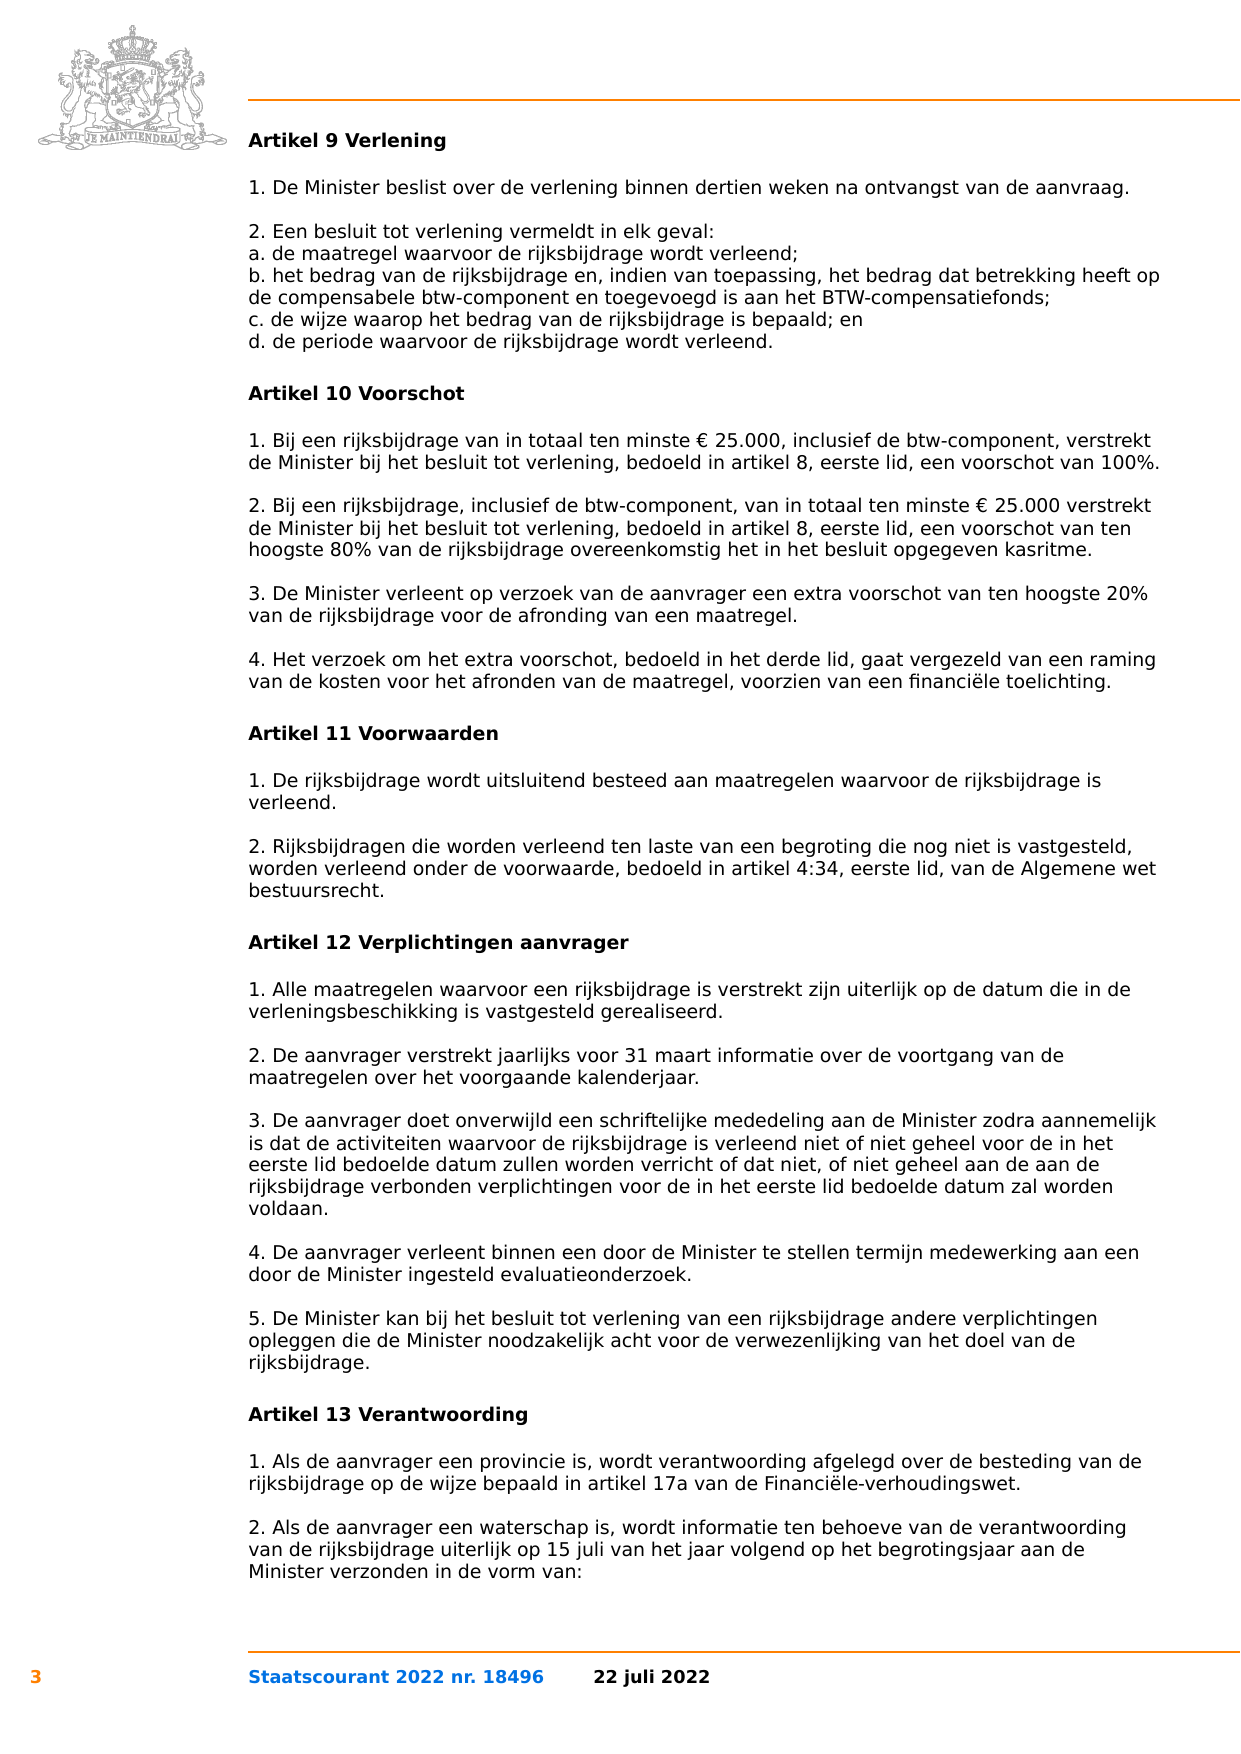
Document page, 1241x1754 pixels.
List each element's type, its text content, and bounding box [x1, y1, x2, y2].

subtitle Artikel 9 Verlening [248, 130, 1163, 152]
text 2. Bij een rijksbijdrage, inclusief de btw-component, van in totaal ten minste € 25.000 verstrekt de Minister bij het besluit tot verlening, bedoeld in artikel 8, eerste lid, een voorschot van ten hoogste 80% van de rijksbijdrage overeenkomstig het in het besluit opgegeven kasritme. [248, 495, 1163, 561]
text 1. Als de aanvrager een provincie is, wordt verantwoording afgelegd over de besteding van de rijksbijdrage op de wijze bepaald in artikel 17a van de Financiële-verhoudingswet. [248, 1451, 1163, 1495]
subtitle Artikel 12 Verplichtingen aanvrager [248, 932, 1163, 954]
text 2. Een besluit tot verlening vermeldt in elk geval: [248, 221, 1163, 243]
text 5. De Minister kan bij het besluit tot verlening van een rijksbijdrage andere verplichtingen opleggen die de Minister noodzakelijk acht voor de verwezenlijking van het doel van de rijksbijdrage. [248, 1308, 1163, 1374]
text 2. De aanvrager verstrekt jaarlijks voor 31 maart informatie over de voortgang van de maatregelen over het voorgaande kalenderjaar. [248, 1044, 1163, 1088]
text b. het bedrag van de rijksbijdrage en, indien van toepassing, het bedrag dat betrekking heeft op de compensabele btw-component en toegevoegd is aan het BTW-compensatiefonds; [248, 265, 1163, 309]
text 1. Alle maatregelen waarvoor een rijksbijdrage is verstrekt zijn uiterlijk op de datum die in de verleningsbeschikking is vastgesteld gerealiseerd. [248, 979, 1163, 1023]
text 2. Als de aanvrager een waterschap is, wordt informatie ten behoeve van de verantwoording van de rijksbijdrage uiterlijk op 15 juli van het jaar volgend op het begrotingsjaar aan de Minister verzonden in de vorm van: [248, 1517, 1163, 1583]
text 4. Het verzoek om het extra voorschot, bedoeld in het derde lid, gaat vergezeld van een raming van de kosten voor het afronden van de maatregel, voorzien van een financiële toelichting. [248, 649, 1163, 693]
text 3. De aanvrager doet onverwijld een schriftelijke mededeling aan de Minister zodra aannemelijk is dat de activiteiten waarvoor de rijksbijdrage is verleend niet of niet geheel voor de in het eerste lid bedoelde datum zullen worden verricht of dat niet, of niet geheel aan de aan de rijksbijdrage verbonden verplichtingen voor de in het eerste lid bedoelde datum zal worden voldaan. [248, 1110, 1163, 1220]
subtitle Artikel 11 Voorwaarden [248, 723, 1163, 745]
text 1. De rijksbijdrage wordt uitsluitend besteed aan maatregelen waarvoor de rijksbijdrage is verleend. [248, 770, 1163, 814]
subtitle Artikel 10 Voorschot [248, 383, 1163, 404]
text c. de wijze waarop het bedrag van de rijksbijdrage is bepaald; en [248, 309, 1163, 331]
text 1. Bij een rijksbijdrage van in totaal ten minste € 25.000, inclusief de btw-component, verstrekt de Minister bij het besluit tot verlening, bedoeld in artikel 8, eerste lid, een voorschot van 100%. [248, 429, 1163, 473]
text 2. Rijksbijdragen die worden verleend ten laste van een begroting die nog niet is vastgesteld, worden verleend onder de voorwaarde, bedoeld in artikel 4:34, eerste lid, van de Algemene wet bestuursrecht. [248, 836, 1163, 902]
text 1. De Minister beslist over de verlening binnen dertien weken na ontvangst van de aanvraag. [248, 177, 1163, 199]
text 4. De aanvrager verleent binnen een door de Minister te stellen termijn medewerking aan een door de Minister ingesteld evaluatieonderzoek. [248, 1242, 1163, 1286]
text d. de periode waarvoor de rijksbijdrage wordt verleend. [248, 331, 1163, 353]
text 3. De Minister verleent op verzoek van de aanvrager een extra voorschot van ten hoogste 20% van de rijksbijdrage voor de afronding van een maatregel. [248, 583, 1163, 627]
picture [38, 25, 227, 150]
text a. de maatregel waarvoor de rijksbijdrage wordt verleend; [248, 243, 1163, 265]
subtitle Artikel 13 Verantwoording [248, 1404, 1163, 1426]
